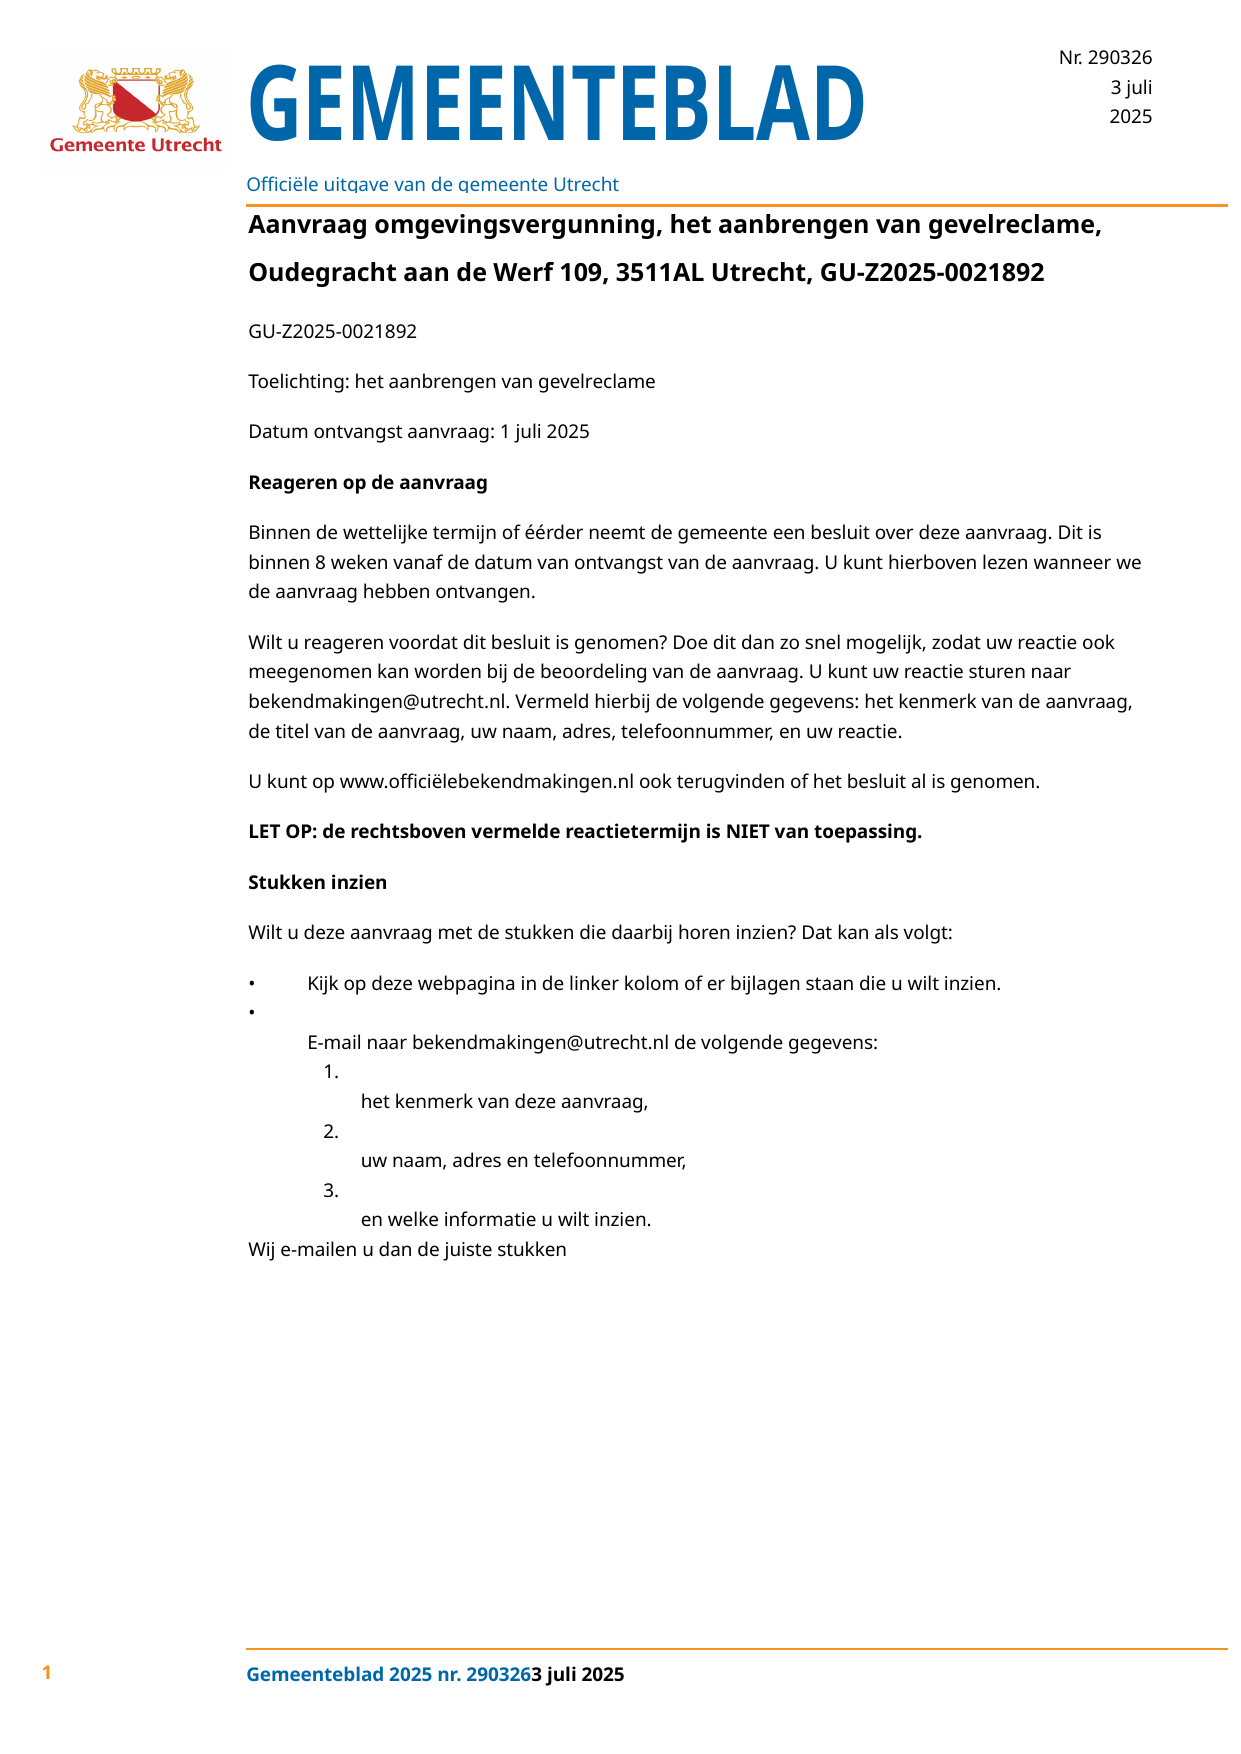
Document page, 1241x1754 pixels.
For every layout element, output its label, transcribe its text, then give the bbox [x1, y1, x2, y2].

text U kunt op www.officiëlebekendmakingen.nl ook terugvinden of het besluit al is genomen. [248, 768, 1152, 794]
text Reageren op de aanvraag [248, 469, 1152, 495]
list en welke informatie u wilt inzien. [323, 1207, 1152, 1232]
list uw naam, adres en telefoonnummer, [323, 1147, 1152, 1173]
text Wilt u deze aanvraag met de stukken die daarbij horen inzien? Dat kan als volgt: [248, 919, 1152, 945]
picture [41, 47, 231, 172]
text GU-Z2025-0021892 [248, 318, 1152, 344]
list E-mail naar bekendmakingen@utrecht.nl de volgende gegevens: [248, 1029, 1152, 1055]
list het kenmerk van deze aanvraag, [323, 1088, 1152, 1114]
text Toelichting: het aanbrengen van gevelreclame [248, 368, 1152, 394]
text LET OP: de rechtsboven vermelde reactietermijn is NIET van toepassing. [248, 819, 1152, 844]
text Wij e-mailen u dan de juiste stukken [248, 1236, 1152, 1262]
list Kijk op deze webpagina in de linker kolom of er bijlagen staan die u wilt inzien. [248, 970, 1152, 996]
text Stukken inzien [248, 869, 1152, 895]
text Wilt u reageren voordat dit besluit is genomen? Doe dit dan zo snel mogelijk, zodat uw reactie ook meegenomen kan worden bij de beoordeling van de aanvraag. U kunt uw reactie sturen naar bekendmakingen@utrecht.nl. Vermeld hierbij de volgende gegevens: het kenmerk van de aanvraag, de titel van de aanvraag, uw naam, adres, telefoonnummer, en uw reactie. [248, 629, 1152, 744]
text Aanvraag omgevingsvergunning, het aanbrengen van gevelreclame, Oudegracht aan de Werf 109, 3511AL Utrecht, GU-Z2025-0021892 [248, 207, 1152, 288]
text Datum ontvangst aanvraag: 1 juli 2025 [248, 419, 1152, 444]
text Binnen de wettelijke termijn of éérder neemt de gemeente een besluit over deze aanvraag. Dit is binnen 8 weken vanaf de datum van ontvangst van de aanvraag. U kunt hierboven lezen wanneer we de aanvraag hebben ontvangen. [248, 519, 1152, 604]
